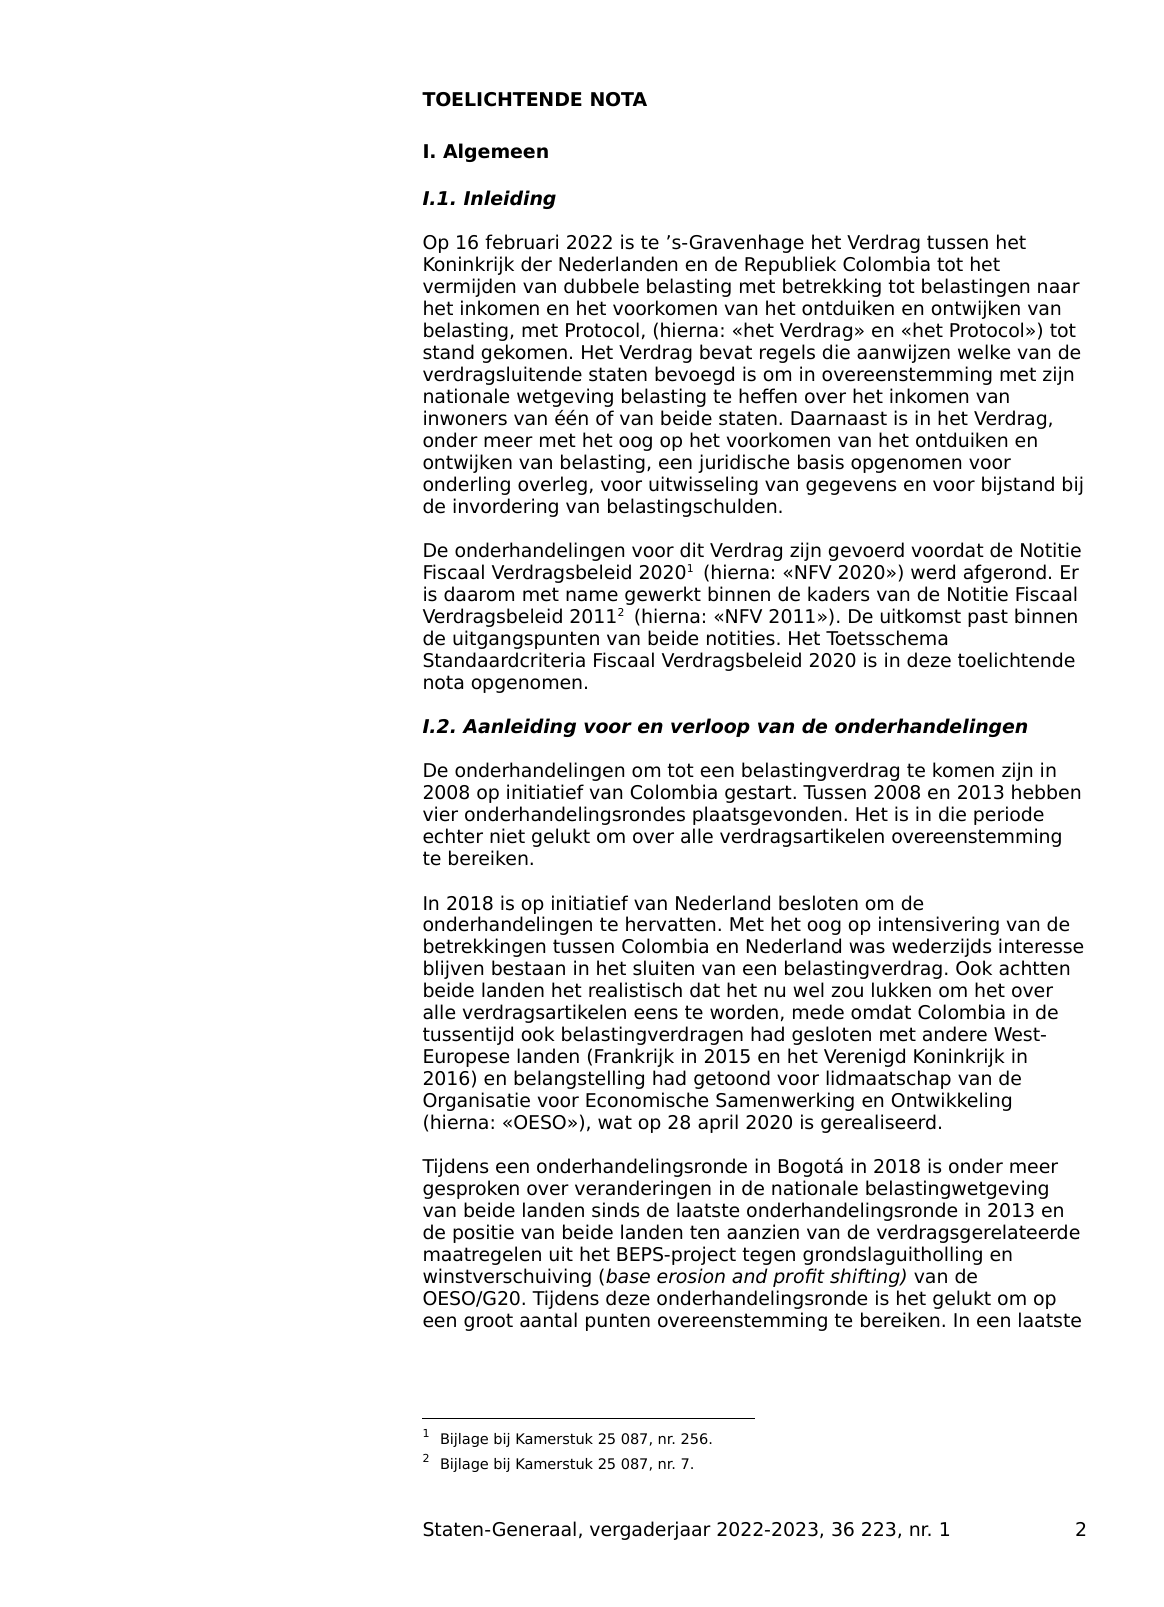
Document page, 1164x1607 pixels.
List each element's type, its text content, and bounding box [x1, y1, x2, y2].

text Bijlage bij Kamerstuk 25 087, nr. 7. [422, 1452, 1087, 1474]
text In 2018 is op initiatief van Nederland besloten om de onderhandelingen te hervatten. Met het oog op intensivering van de betrekkingen tussen Colombia en Nederland was wederzijds interesse blijven bestaan in het sluiten van een belastingverdrag. Ook achtten beide landen het realistisch dat het nu wel zou lukken om het over alle verdragsartikelen eens te worden, mede omdat Colombia in de tussentijd ook belastingverdragen had gesloten met andere West-Europese landen (Frankrijk in 2015 en het Verenigd Koninkrijk in 2016) en belangstelling had getoond voor lidmaatschap van de Organisatie voor Economische Samenwerking en Ontwikkeling (hierna: «OESO»), wat op 28 april 2020 is gerealiseerd. [422, 892, 1087, 1134]
subtitle I.2. Aanleiding voor en verloop van de onderhandelingen [422, 716, 1087, 738]
text De onderhandelingen om tot een belastingverdrag te komen zijn in 2008 op initiatief van Colombia gestart. Tussen 2008 en 2013 hebben vier onderhandelingsrondes plaatsgevonden. Het is in die periode echter niet gelukt om over alle verdragsartikelen overeenstemming te bereiken. [422, 760, 1087, 870]
subtitle TOELICHTENDE NOTA [422, 89, 1087, 111]
subtitle I.1. Inleiding [422, 188, 1087, 210]
text Op 16 februari 2022 is te ’s-Gravenhage het Verdrag tussen het Koninkrijk der Nederlanden en de Republiek Colombia tot het vermijden van dubbele belasting met betrekking tot belastingen naar het inkomen en het voorkomen van het ontduiken en ontwijken van belasting, met Protocol, (hierna: «het Verdrag» en «het Protocol») tot stand gekomen. Het Verdrag bevat regels die aanwijzen welke van de verdragsluitende staten bevoegd is om in overeenstemming met zijn nationale wetgeving belasting te heffen over het inkomen van inwoners van één of van beide staten. Daarnaast is in het Verdrag, onder meer met het oog op het voorkomen van het ontduiken en ontwijken van belasting, een juridische basis opgenomen voor onderling overleg, voor uitwisseling van gegevens en voor bijstand bij de invordering van belastingschulden. [422, 232, 1087, 518]
text Bijlage bij Kamerstuk 25 087, nr. 256. [422, 1427, 1087, 1449]
text De onderhandelingen voor dit Verdrag zijn gevoerd voordat de Notitie Fiscaal Verdragsbeleid 2020 (hierna: «NFV 2020») werd afgerond. Er is daarom met name gewerkt binnen de kaders van de Notitie Fiscaal Verdragsbeleid 2011 (hierna: «NFV 2011»). De uitkomst past binnen de uitgangspunten van beide notities. Het Toetsschema Standaardcriteria Fiscaal Verdragsbeleid 2020 is in deze toelichtende nota opgenomen. [422, 540, 1087, 694]
text Tijdens een onderhandelingsronde in Bogotá in 2018 is onder meer gesproken over veranderingen in de nationale belastingwetgeving van beide landen sinds de laatste onderhandelingsronde in 2013 en de positie van beide landen ten aanzien van de verdragsgerelateerde maatregelen uit het BEPS-project tegen grondslaguitholling en winstverschuiving (base erosion and profit shifting) van de OESO/G20. Tijdens deze onderhandelingsronde is het gelukt om op een groot aantal punten overeenstemming te bereiken. In een laatste [422, 1156, 1087, 1332]
subtitle I. Algemeen [422, 141, 1087, 163]
